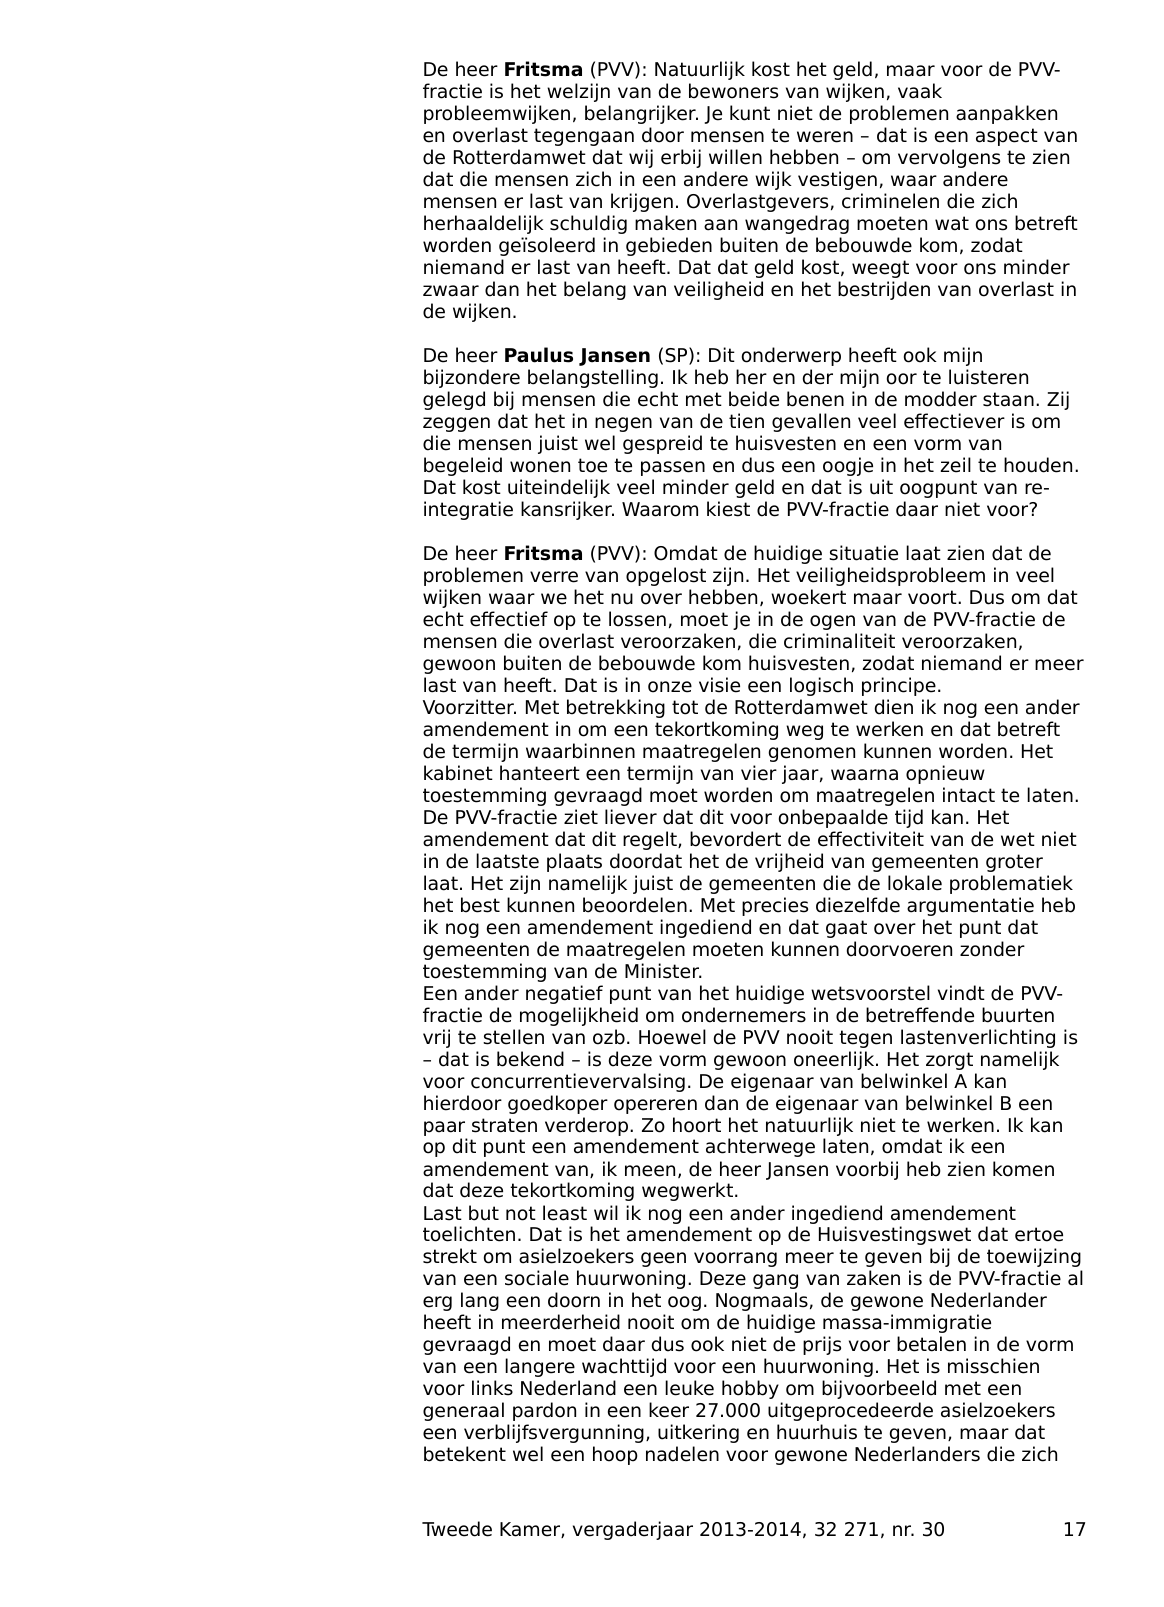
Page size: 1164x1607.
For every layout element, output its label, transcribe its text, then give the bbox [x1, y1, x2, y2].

text De heer Paulus Jansen (SP): Dit onderwerp heeft ook mijn bijzondere belangstelling. Ik heb her en der mijn oor te luisteren gelegd bij mensen die echt met beide benen in de modder staan. Zij zeggen dat het in negen van de tien gevallen veel effectiever is om die mensen juist wel gespreid te huisvesten en een vorm van begeleid wonen toe te passen en dus een oogje in het zeil te houden. Dat kost uiteindelijk veel minder geld en dat is uit oogpunt van re-integratie kansrijker. Waarom kiest de PVV-fractie daar niet voor? [422, 345, 1087, 521]
text De heer Fritsma (PVV): Omdat de huidige situatie laat zien dat de problemen verre van opgelost zijn. Het veiligheidsprobleem in veel wijken waar we het nu over hebben, woekert maar voort. Dus om dat echt effectief op te lossen, moet je in de ogen van de PVV-fractie de mensen die overlast veroorzaken, die criminaliteit veroorzaken, gewoon buiten de bebouwde kom huisvesten, zodat niemand er meer last van heeft. Dat is in onze visie een logisch principe. [422, 543, 1087, 697]
text De heer Fritsma (PVV): Natuurlijk kost het geld, maar voor de PVV-fractie is het welzijn van de bewoners van wijken, vaak probleemwijken, belangrijker. Je kunt niet de problemen aanpakken en overlast tegengaan door mensen te weren – dat is een aspect van de Rotterdamwet dat wij erbij willen hebben – om vervolgens te zien dat die mensen zich in een andere wijk vestigen, waar andere mensen er last van krijgen. Overlastgevers, criminelen die zich herhaaldelijk schuldig maken aan wangedrag moeten wat ons betreft worden geïsoleerd in gebieden buiten de bebouwde kom, zodat niemand er last van heeft. Dat dat geld kost, weegt voor ons minder zwaar dan het belang van veiligheid en het bestrijden van overlast in de wijken. [422, 59, 1087, 323]
text Last but not least wil ik nog een ander ingediend amendement toelichten. Dat is het amendement op de Huisvestingswet dat ertoe strekt om asielzoekers geen voorrang meer te geven bij de toewijzing van een sociale huurwoning. Deze gang van zaken is de PVV-fractie al erg lang een doorn in het oog. Nogmaals, de gewone Nederlander heeft in meerderheid nooit om de huidige massa-immigratie gevraagd en moet daar dus ook niet de prijs voor betalen in de vorm van een langere wachttijd voor een huurwoning. Het is misschien voor links Nederland een leuke hobby om bijvoorbeeld met een generaal pardon in een keer 27.000 uitgeprocedeerde asielzoekers een verblijfsvergunning, uitkering en huurhuis te geven, maar dat betekent wel een hoop nadelen voor gewone Nederlanders die zich [422, 1202, 1087, 1466]
text Voorzitter. Met betrekking tot de Rotterdamwet dien ik nog een ander amendement in om een tekortkoming weg te werken en dat betreft de termijn waarbinnen maatregelen genomen kunnen worden. Het kabinet hanteert een termijn van vier jaar, waarna opnieuw toestemming gevraagd moet worden om maatregelen intact te laten. De PVV-fractie ziet liever dat dit voor onbepaalde tijd kan. Het amendement dat dit regelt, bevordert de effectiviteit van de wet niet in de laatste plaats doordat het de vrijheid van gemeenten groter laat. Het zijn namelijk juist de gemeenten die de lokale problematiek het best kunnen beoordelen. Met precies diezelfde argumentatie heb ik nog een amendement ingediend en dat gaat over het punt dat gemeenten de maatregelen moeten kunnen doorvoeren zonder toestemming van de Minister. [422, 697, 1087, 983]
text Een ander negatief punt van het huidige wetsvoorstel vindt de PVV-fractie de mogelijkheid om ondernemers in de betreffende buurten vrij te stellen van ozb. Hoewel de PVV nooit tegen lastenverlichting is – dat is bekend – is deze vorm gewoon oneerlijk. Het zorgt namelijk voor concurrentievervalsing. De eigenaar van belwinkel A kan hierdoor goedkoper opereren dan de eigenaar van belwinkel B een paar straten verderop. Zo hoort het natuurlijk niet te werken. Ik kan op dit punt een amendement achterwege laten, omdat ik een amendement van, ik meen, de heer Jansen voorbij heb zien komen dat deze tekortkoming wegwerkt. [422, 983, 1087, 1202]
